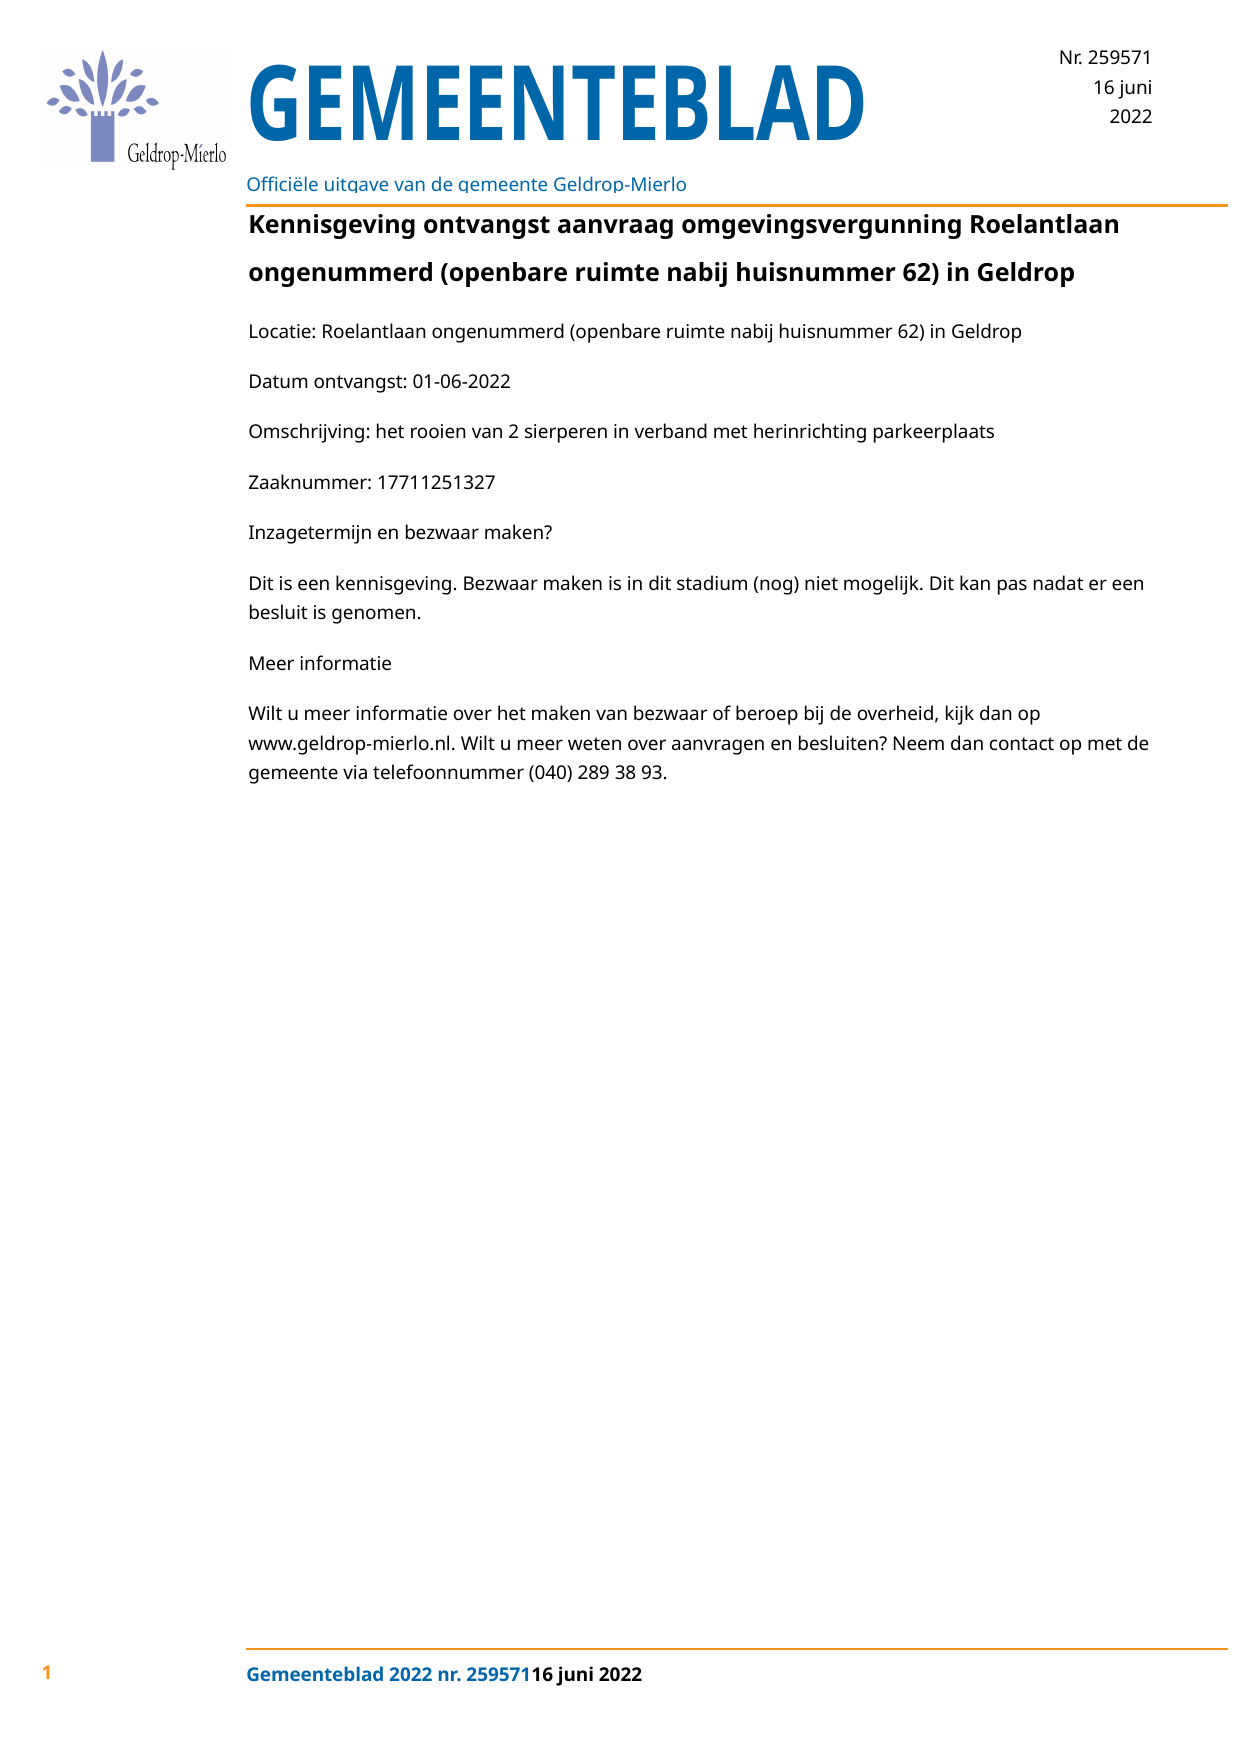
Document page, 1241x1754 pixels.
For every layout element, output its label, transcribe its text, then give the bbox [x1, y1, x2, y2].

text Datum ontvangst: 01-06-2022 [248, 368, 1152, 394]
text Meer informatie [248, 650, 1152, 676]
text Dit is een kennisgeving. Bezwaar maken is in dit stadium (nog) niet mogelijk. Dit kan pas nadat er een besluit is genomen. [248, 570, 1152, 625]
text Wilt u meer informatie over het maken van bezwaar of beroep bij de overheid, kijk dan op www.geldrop-mierlo.nl. Wilt u meer weten over aanvragen en besluiten? Neem dan contact op met de gemeente via telefoonnummer (040) 289 38 93. [248, 700, 1152, 785]
text Locatie: Roelantlaan ongenummerd (openbare ruimte nabij huisnummer 62) in Geldrop [248, 318, 1152, 344]
text Kennisgeving ontvangst aanvraag omgevingsvergunning Roelantlaan ongenummerd (openbare ruimte nabij huisnummer 62) in Geldrop [248, 207, 1152, 288]
text Zaaknummer: 17711251327 [248, 469, 1152, 495]
picture [41, 47, 231, 172]
text Inzagetermijn en bezwaar maken? [248, 519, 1152, 545]
text Omschrijving: het rooien van 2 sierperen in verband met herinrichting parkeerplaats [248, 419, 1152, 444]
